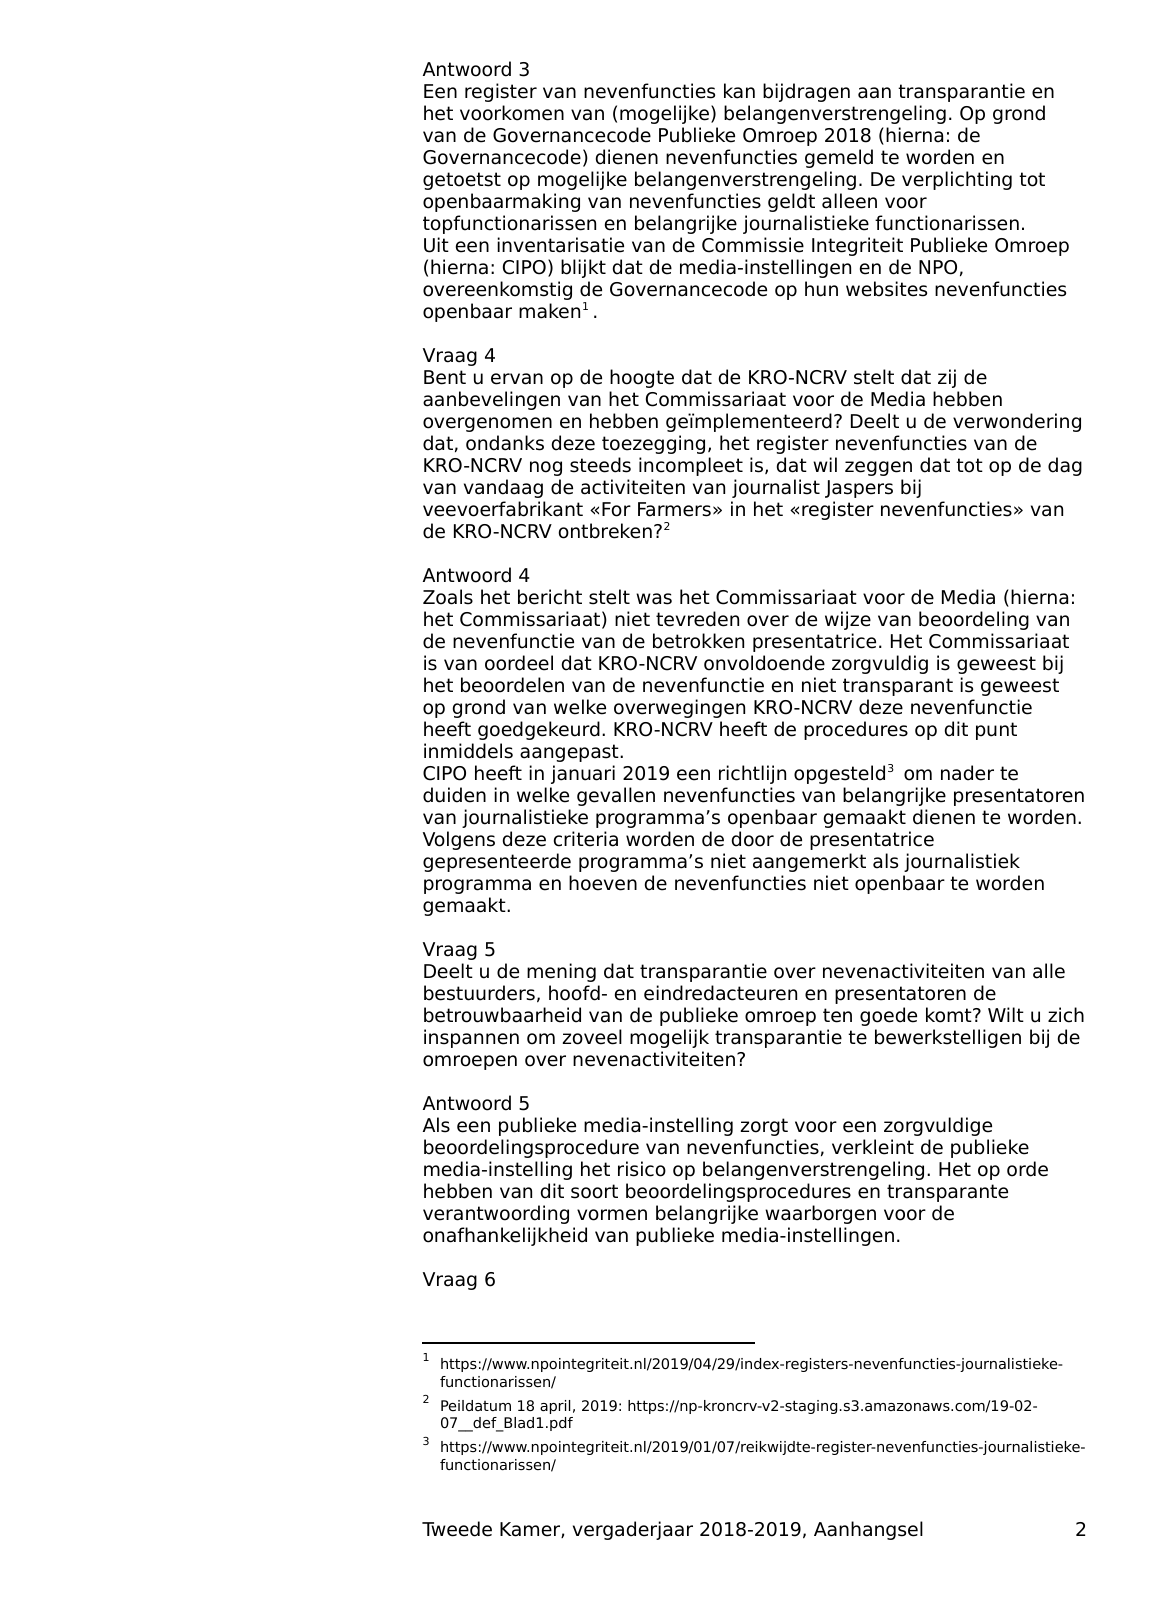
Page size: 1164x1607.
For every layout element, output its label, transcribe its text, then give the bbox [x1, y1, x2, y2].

text Vraag 4 [422, 345, 1087, 367]
text Peildatum 18 april, 2019: https://np-kroncrv-v2-staging.s3.amazonaws.com/19-02-07__def_Blad1.pdf [422, 1393, 1087, 1432]
text Vraag 6 [422, 1269, 1087, 1291]
text CIPO heeft in januari 2019 een richtlijn opgesteld om nader te duiden in welke gevallen nevenfuncties van belangrijke presentatoren van journalistieke programma’s openbaar gemaakt dienen te worden. Volgens deze criteria worden de door de presentatrice gepresenteerde programma’s niet aangemerkt als journalistiek programma en hoeven de nevenfuncties niet openbaar te worden gemaakt. [422, 763, 1087, 917]
text Antwoord 3 [422, 59, 1087, 81]
text Antwoord 4 [422, 565, 1087, 587]
text Een register van nevenfuncties kan bijdragen aan transparantie en het voorkomen van (mogelijke) belangenverstrengeling. Op grond van de Governancecode Publieke Omroep 2018 (hierna: de Governancecode) dienen nevenfuncties gemeld te worden en getoetst op mogelijke belangenverstrengeling. De verplichting tot openbaarmaking van nevenfuncties geldt alleen voor topfunctionarissen en belangrijke journalistieke functionarissen. [422, 81, 1087, 235]
text Antwoord 5 [422, 1093, 1087, 1115]
text Bent u ervan op de hoogte dat de KRO-NCRV stelt dat zij de aanbevelingen van het Commissariaat voor de Media hebben overgenomen en hebben geïmplementeerd? Deelt u de verwondering dat, ondanks deze toezegging, het register nevenfuncties van de KRO-NCRV nog steeds incompleet is, dat wil zeggen dat tot op de dag van vandaag de activiteiten van journalist Jaspers bij veevoerfabrikant «For Farmers» in het «register nevenfuncties» van de KRO-NCRV ontbreken? [422, 367, 1087, 543]
text Uit een inventarisatie van de Commissie Integriteit Publieke Omroep (hierna: CIPO) blijkt dat de media-instellingen en de NPO, overeenkomstig de Governancecode op hun websites nevenfuncties openbaar maken. [422, 235, 1087, 323]
text Zoals het bericht stelt was het Commissariaat voor de Media (hierna: het Commissariaat) niet tevreden over de wijze van beoordeling van de nevenfunctie van de betrokken presentatrice. Het Commissariaat is van oordeel dat KRO-NCRV onvoldoende zorgvuldig is geweest bij het beoordelen van de nevenfunctie en niet transparant is geweest op grond van welke overwegingen KRO-NCRV deze nevenfunctie heeft goedgekeurd. KRO-NCRV heeft de procedures op dit punt inmiddels aangepast. [422, 587, 1087, 763]
text Vraag 5 [422, 939, 1087, 961]
text https://www.npointegriteit.nl/2019/04/29/index-registers-nevenfuncties-journalistieke-functionarissen/ [422, 1352, 1087, 1391]
text Als een publieke media-instelling zorgt voor een zorgvuldige beoordelingsprocedure van nevenfuncties, verkleint de publieke media-instelling het risico op belangenverstrengeling. Het op orde hebben van dit soort beoordelingsprocedures en transparante verantwoording vormen belangrijke waarborgen voor de onafhankelijkheid van publieke media-instellingen. [422, 1115, 1087, 1247]
text Deelt u de mening dat transparantie over nevenactiviteiten van alle bestuurders, hoofd- en eindredacteuren en presentatoren de betrouwbaarheid van de publieke omroep ten goede komt? Wilt u zich inspannen om zoveel mogelijk transparantie te bewerkstelligen bij de omroepen over nevenactiviteiten? [422, 961, 1087, 1071]
text https://www.npointegriteit.nl/2019/01/07/reikwijdte-register-nevenfuncties-journalistieke-functionarissen/ [422, 1435, 1087, 1474]
